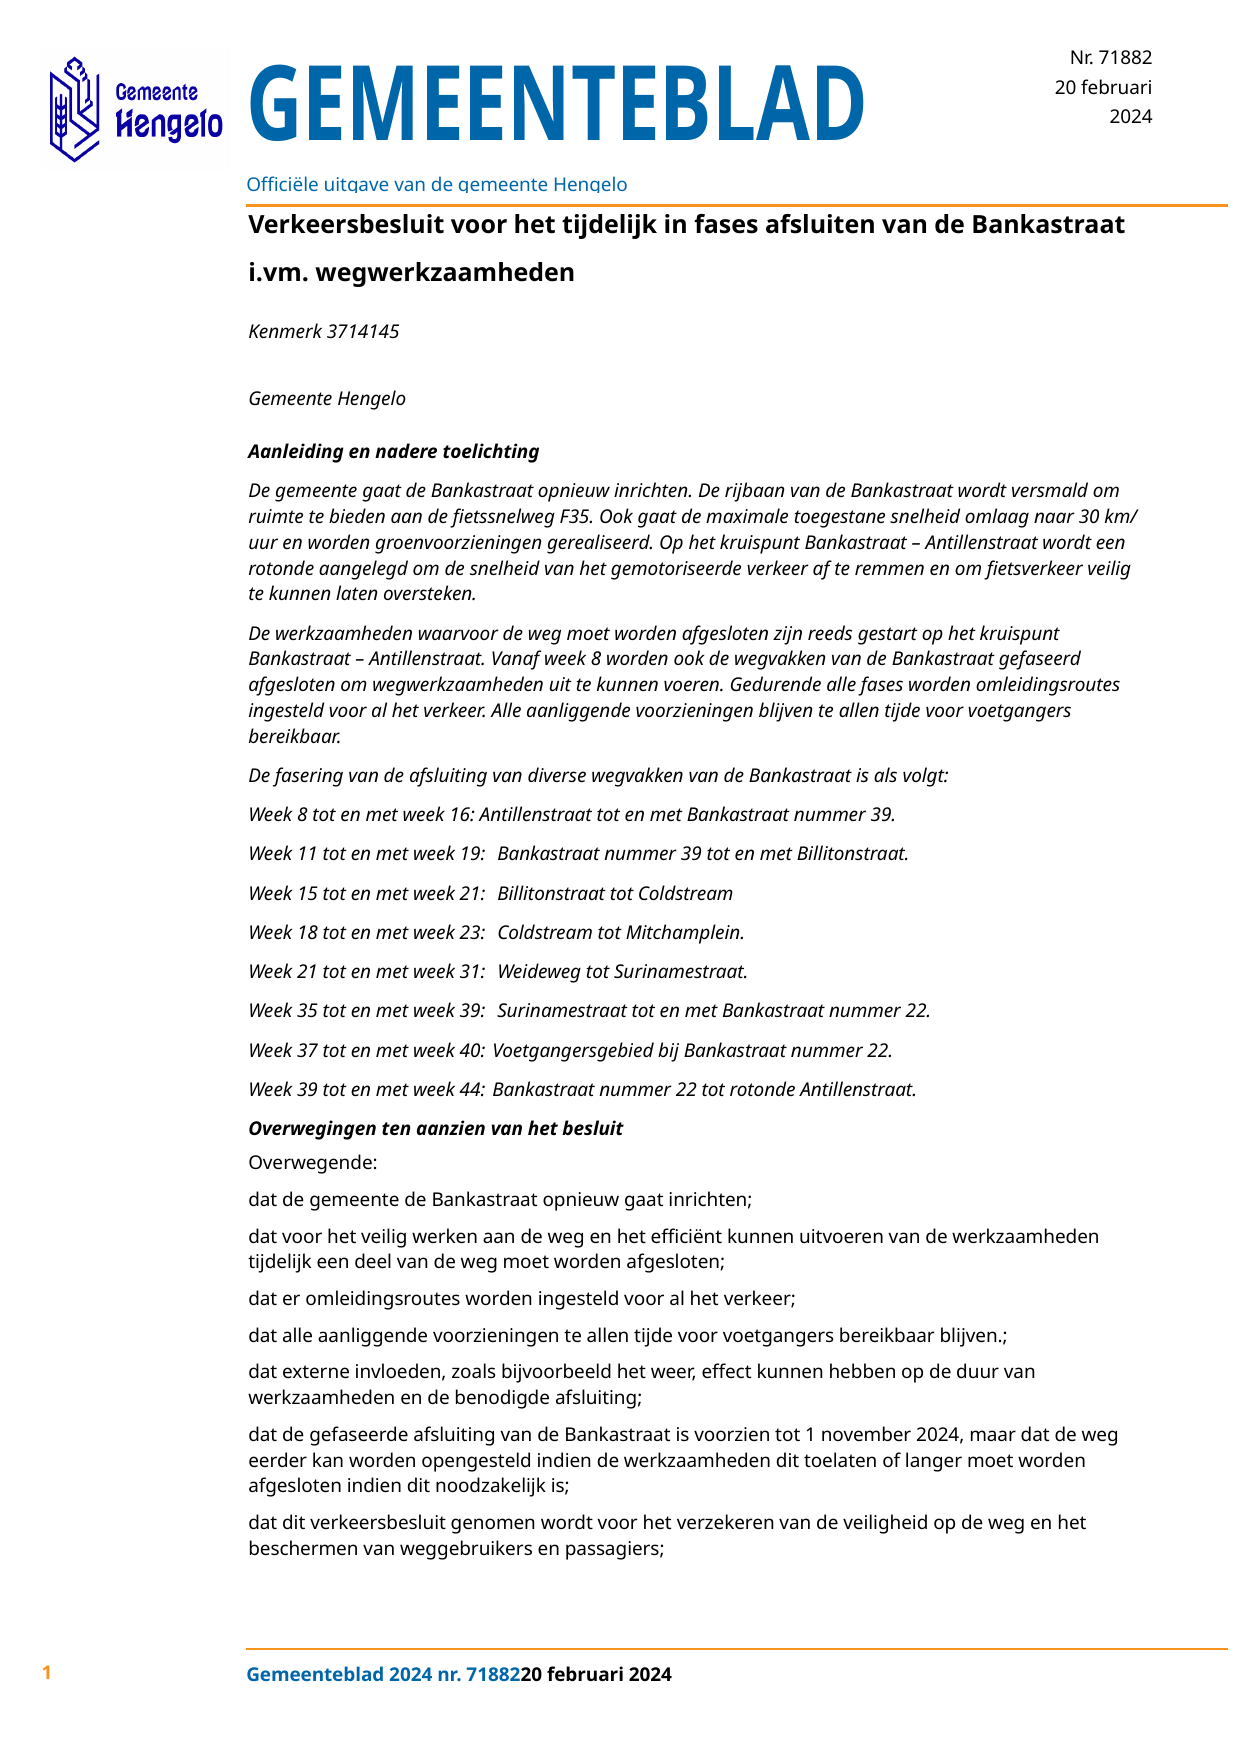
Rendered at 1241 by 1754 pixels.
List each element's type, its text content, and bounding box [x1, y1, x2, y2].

text Kenmerk 3714145 [248, 318, 1152, 344]
text dat de gemeente de Bankastraat opnieuw gaat inrichten; [248, 1186, 1152, 1212]
text Week 37 tot en met week 40: Voetgangersgebied bij Bankastraat nummer 22. [248, 1037, 1152, 1063]
text De gemeente gaat de Bankastraat opnieuw inrichten. De rijbaan van de Bankastraat wordt versmald om ruimte te bieden aan de fietssnelweg F35. Ook gaat de maximale toegestane snelheid omlaag naar 30 km/ uur en worden groenvoorzieningen gerealiseerd. Op het kruispunt Bankastraat – Antillenstraat wordt een rotonde aangelegd om de snelheid van het gemotoriseerde verkeer af te remmen en om fietsverkeer veilig te kunnen laten oversteken. [248, 478, 1152, 606]
text Week 35 tot en met week 39: Surinamestraat tot en met Bankastraat nummer 22. [248, 998, 1152, 1023]
text Overwegende: [248, 1149, 1152, 1175]
text dat dit verkeersbesluit genomen wordt voor het verzekeren van de veiligheid op de weg en het beschermen van weggebruikers en passagiers; [248, 1509, 1152, 1561]
text dat de gefaseerde afsluiting van de Bankastraat is voorzien tot 1 november 2024, maar dat de weg eerder kan worden opengesteld indien de werkzaamheden dit toelaten of langer moet worden afgesloten indien dit noodzakelijk is; [248, 1421, 1152, 1498]
text Week 15 tot en met week 21: Billitonstraat tot Coldstream [248, 880, 1152, 906]
text dat er omleidingsroutes worden ingesteld voor al het verkeer; [248, 1285, 1152, 1311]
text Week 18 tot en met week 23: Coldstream tot Mitchamplein. [248, 919, 1152, 945]
text Week 11 tot en met week 19: Bankastraat nummer 39 tot en met Billitonstraat. [248, 841, 1152, 866]
picture [41, 47, 231, 172]
text dat externe invloeden, zoals bijvoorbeeld het weer, effect kunnen hebben op de duur van werkzaamheden en de benodigde afsluiting; [248, 1359, 1152, 1410]
text Aanleiding en nadere toelichting [248, 438, 1152, 464]
text Gemeente Hengelo [248, 386, 1152, 411]
text dat voor het veilig werken aan de weg en het efficiënt kunnen uitvoeren van de werkzaamheden tijdelijk een deel van de weg moet worden afgesloten; [248, 1223, 1152, 1274]
text Week 21 tot en met week 31: Weideweg tot Surinamestraat. [248, 958, 1152, 984]
text Week 39 tot en met week 44: Bankastraat nummer 22 tot rotonde Antillenstraat. [248, 1076, 1152, 1102]
text Overwegingen ten aanzien van het besluit [248, 1116, 1152, 1141]
text Week 8 tot en met week 16: Antillenstraat tot en met Bankastraat nummer 39. [248, 801, 1152, 827]
text Verkeersbesluit voor het tijdelijk in fases afsluiten van de Bankastraat i.vm. wegwerkzaamheden [248, 207, 1152, 288]
text De werkzaamheden waarvoor de weg moet worden afgesloten zijn reeds gestart op het kruispunt Bankastraat – Antillenstraat. Vanaf week 8 worden ook de wegvakken van de Bankastraat gefaseerd afgesloten om wegwerkzaamheden uit te kunnen voeren. Gedurende alle fases worden omleidingsroutes ingesteld voor al het verkeer. Alle aanliggende voorzieningen blijven te allen tijde voor voetgangers bereikbaar. [248, 620, 1152, 748]
text De fasering van de afsluiting van diverse wegvakken van de Bankastraat is als volgt: [248, 762, 1152, 788]
text dat alle aanliggende voorzieningen te allen tijde voor voetgangers bereikbaar blijven.; [248, 1322, 1152, 1348]
